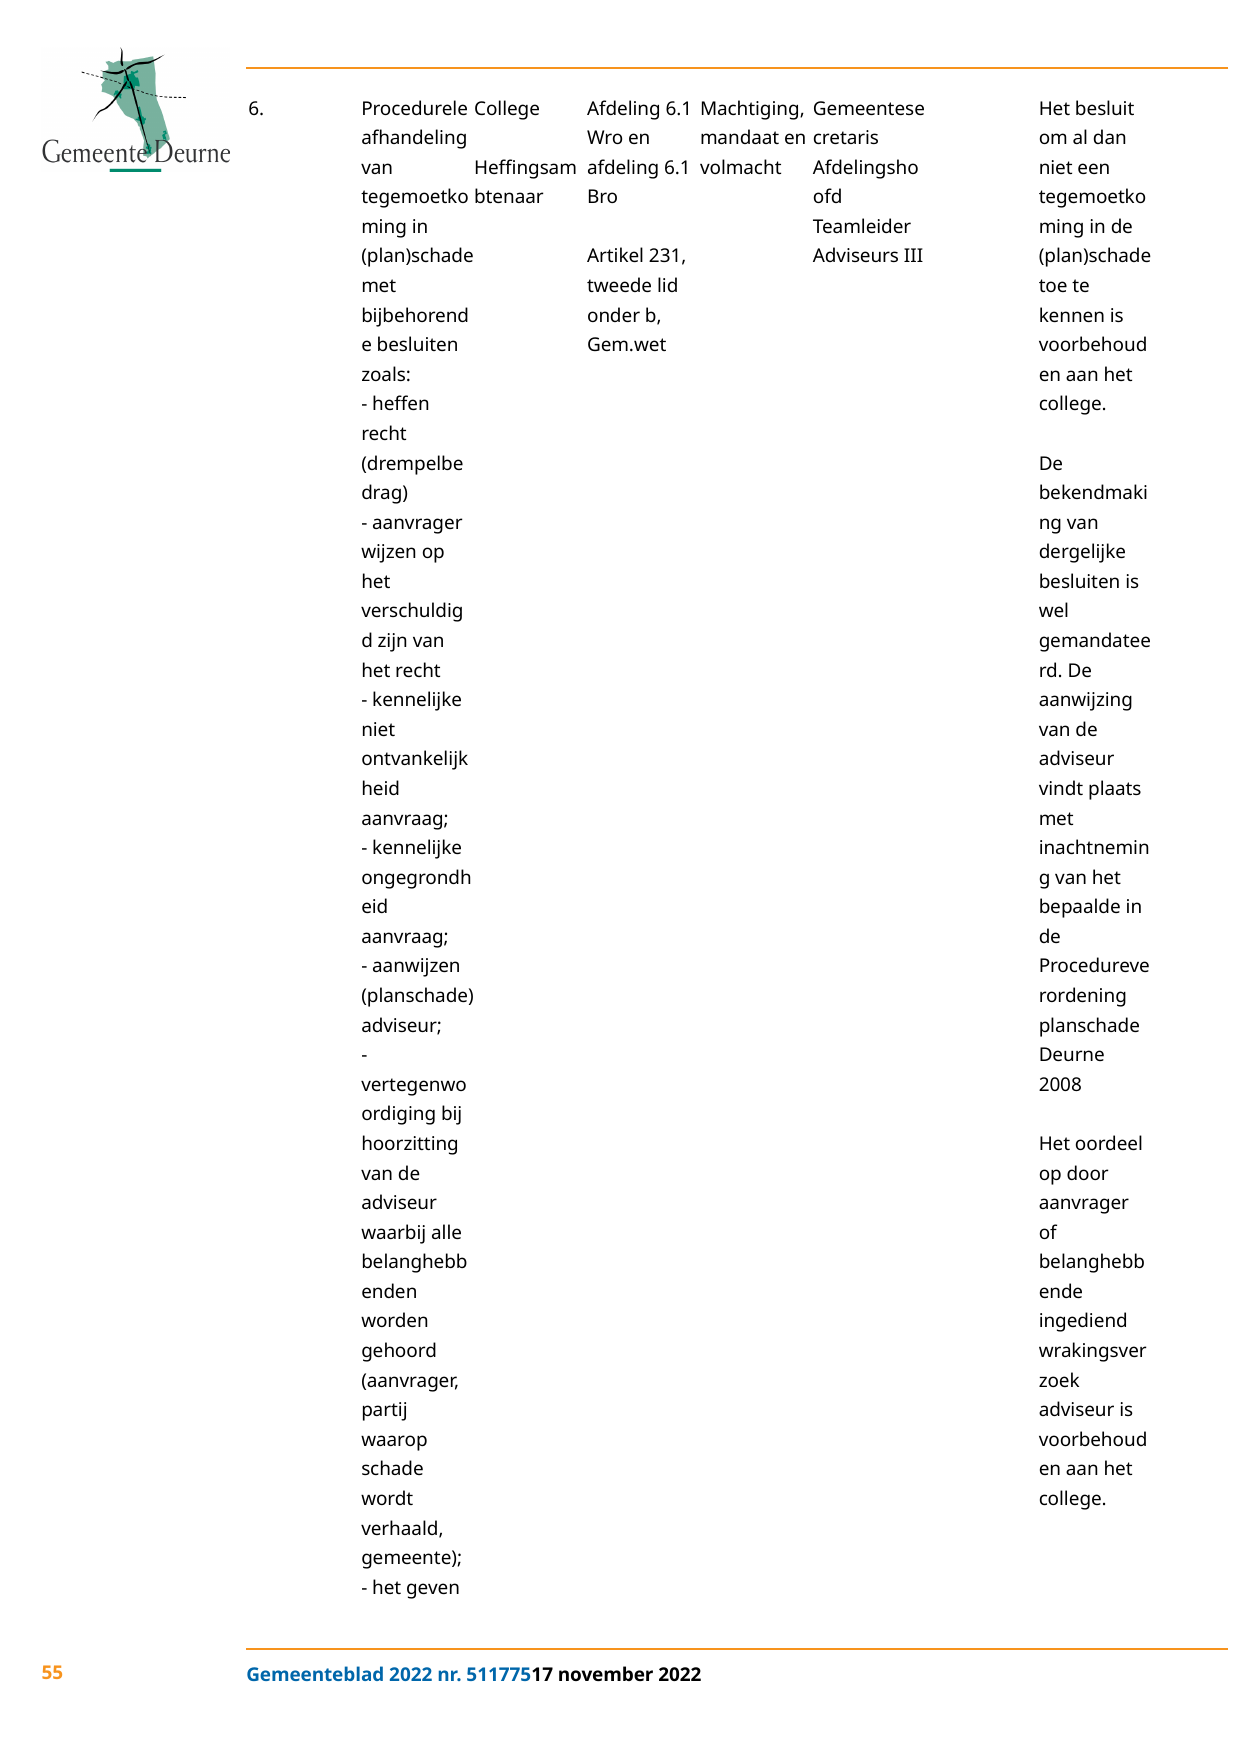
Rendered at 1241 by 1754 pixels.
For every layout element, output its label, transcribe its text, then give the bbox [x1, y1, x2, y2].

table_cell Gemeentesecretaris Afdelingshoofd Teamleider Adviseurs III [813, 95, 926, 1600]
picture [41, 47, 231, 172]
table_cell Afdeling 6.1 Wro en afdeling 6.1 Bro Artikel 231, tweede lid onder b, Gem.wet [587, 95, 700, 1600]
table_cell College Heffingsambtenaar [474, 95, 587, 1600]
table_cell [926, 95, 1038, 1600]
table_cell Machtiging, mandaat en volmacht [700, 95, 813, 1600]
table_cell Procedurele afhandeling van tegemoetkoming in (plan)schade met bijbehorende besluiten zoals: - heffen recht (drempelbedrag) - aanvrager wijzen op het verschuldigd zijn van het recht - kennelijke niet ontvankelijkheid aanvraag; - kennelijke ongegrondheid aanvraag; - aanwijzen (planschade)adviseur; - vertegenwoordiging bij hoorzitting van de adviseur waarbij alle belanghebbenden worden gehoord (aanvrager, partij waarop schade wordt verhaald, gemeente); - het geven [361, 95, 474, 1600]
table_cell 6. [248, 95, 361, 1600]
table_cell Het besluit om al dan niet een tegemoetkoming in de (plan)schade toe te kennen is voorbehouden aan het college. De bekendmaking van dergelijke besluiten is wel gemandateerd. De aanwijzing van de adviseur vindt plaats met inachtneming van het bepaalde in de Procedureverordening planschade Deurne 2008 Het oordeel op door aanvrager of belanghebbende ingediend wrakingsverzoek adviseur is voorbehouden aan het college. [1039, 95, 1152, 1600]
